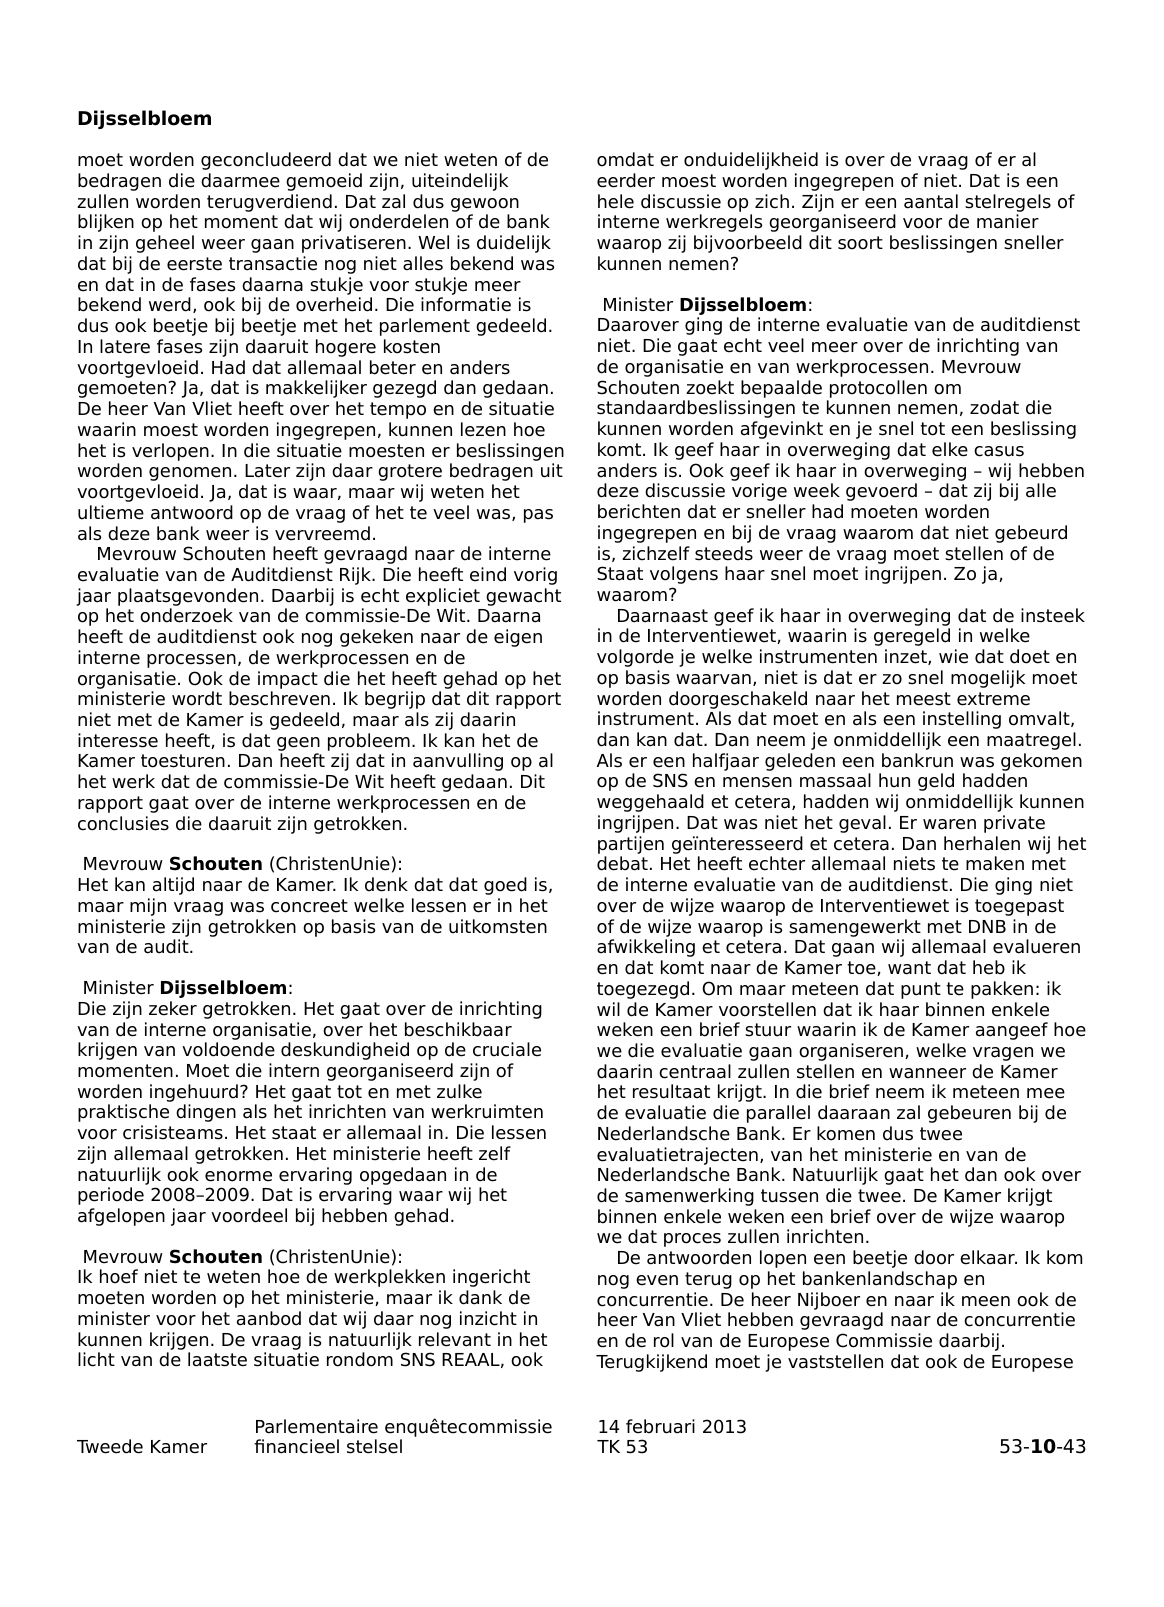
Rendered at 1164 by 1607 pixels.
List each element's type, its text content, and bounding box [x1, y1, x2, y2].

text Het kan altijd naar de Kamer. Ik denk dat dat goed is, maar mijn vraag was concreet welke lessen er in het ministerie zijn getrokken op basis van de uitkomsten van de audit. [77, 875, 567, 958]
text Ik hoef niet te weten hoe de werkplekken ingericht moeten worden op het ministerie, maar ik dank de minister voor het aanbod dat wij daar nog inzicht in kunnen krijgen. De vraag is natuurlijk relevant in het licht van de laatste situatie rondom SNS REAAL, ook [77, 1267, 567, 1371]
text Daarnaast geef ik haar in overweging dat de insteek in de Interventiewet, waarin is geregeld in welke volgorde je welke instrumenten inzet, wie dat doet en op basis waarvan, niet is dat er zo snel mogelijk moet worden doorgeschakeld naar het meest extreme instrument. Als dat moet en als een instelling omvalt, dan kan dat. Dan neem je onmiddellijk een maatregel. Als er een halfjaar geleden een bankrun was gekomen op de SNS en mensen massaal hun geld hadden weggehaald et cetera, hadden wij onmiddellijk kunnen ingrijpen. Dat was niet het geval. Er waren private partijen geïnteresseerd et cetera. Dan herhalen wij het debat. Het heeft echter allemaal niets te maken met de interne evaluatie van de auditdienst. Die ging niet over de wijze waarop de Interventiewet is toegepast of de wijze waarop is samengewerkt met DNB in de afwikkeling et cetera. Dat gaan wij allemaal evalueren en dat komt naar de Kamer toe, want dat heb ik toegezegd. Om maar meteen dat punt te pakken: ik wil de Kamer voorstellen dat ik haar binnen enkele weken een brief stuur waarin ik de Kamer aangeef hoe we die evaluatie gaan organiseren, welke vragen we daarin centraal zullen stellen en wanneer de Kamer het resultaat krijgt. In die brief neem ik meteen mee de evaluatie die parallel daaraan zal gebeuren bij de Nederlandsche Bank. Er komen dus twee evaluatietrajecten, van het ministerie en van de Nederlandsche Bank. Natuurlijk gaat het dan ook over de samenwerking tussen die twee. De Kamer krijgt binnen enkele weken een brief over de wijze waarop we dat proces zullen inrichten. [596, 606, 1087, 1248]
text Die zijn zeker getrokken. Het gaat over de inrichting van de interne organisatie, over het beschikbaar krijgen van voldoende deskundigheid op de cruciale momenten. Moet die intern georganiseerd zijn of worden ingehuurd? Het gaat tot en met zulke praktische dingen als het inrichten van werkruimten voor crisisteams. Het staat er allemaal in. Die lessen zijn allemaal getrokken. Het ministerie heeft zelf natuurlijk ook enorme ervaring opgedaan in de periode 2008–2009. Dat is ervaring waar wij het afgelopen jaar voordeel bij hebben gehad. [77, 999, 567, 1227]
text Minister Dijsselbloem: [77, 978, 567, 999]
text Mevrouw Schouten (ChristenUnie): [77, 1247, 567, 1267]
text Mevrouw Schouten heeft gevraagd naar de interne evaluatie van de Auditdienst Rijk. Die heeft eind vorig jaar plaatsgevonden. Daarbij is echt expliciet gewacht op het onderzoek van de commissie-De Wit. Daarna heeft de auditdienst ook nog gekeken naar de eigen interne processen, de werkprocessen en de organisatie. Ook de impact die het heeft gehad op het ministerie wordt beschreven. Ik begrijp dat dit rapport niet met de Kamer is gedeeld, maar als zij daarin interesse heeft, is dat geen probleem. Ik kan het de Kamer toesturen. Dan heeft zij dat in aanvulling op al het werk dat de commissie-De Wit heeft gedaan. Dit rapport gaat over de interne werkprocessen en de conclusies die daaruit zijn getrokken. [77, 544, 567, 834]
text moet worden geconcludeerd dat we niet weten of de bedragen die daarmee gemoeid zijn, uiteindelijk zullen worden terugverdiend. Dat zal dus gewoon blijken op het moment dat wij onderdelen of de bank in zijn geheel weer gaan privatiseren. Wel is duidelijk dat bij de eerste transactie nog niet alles bekend was en dat in de fases daarna stukje voor stukje meer bekend werd, ook bij de overheid. Die informatie is dus ook beetje bij beetje met het parlement gedeeld. In latere fases zijn daaruit hogere kosten voortgevloeid. Had dat allemaal beter en anders gemoeten? Ja, dat is makkelijker gezegd dan gedaan. De heer Van Vliet heeft over het tempo en de situatie waarin moest worden ingegrepen, kunnen lezen hoe het is verlopen. In die situatie moesten er beslissingen worden genomen. Later zijn daar grotere bedragen uit voortgevloeid. Ja, dat is waar, maar wij weten het ultieme antwoord op de vraag of het te veel was, pas als deze bank weer is vervreemd. [77, 150, 567, 544]
text omdat er onduidelijkheid is over de vraag of er al eerder moest worden ingegrepen of niet. Dat is een hele discussie op zich. Zijn er een aantal stelregels of interne werkregels georganiseerd voor de manier waarop zij bijvoorbeeld dit soort beslissingen sneller kunnen nemen? [596, 150, 1087, 274]
text Daarover ging de interne evaluatie van de auditdienst niet. Die gaat echt veel meer over de inrichting van de organisatie en van werkprocessen. Mevrouw Schouten zoekt bepaalde protocollen om standaardbeslissingen te kunnen nemen, zodat die kunnen worden afgevinkt en je snel tot een beslissing komt. Ik geef haar in overweging dat elke casus anders is. Ook geef ik haar in overweging – wij hebben deze discussie vorige week gevoerd – dat zij bij alle berichten dat er sneller had moeten worden ingegrepen en bij de vraag waarom dat niet gebeurd is, zichzelf steeds weer de vraag moet stellen of de Staat volgens haar snel moet ingrijpen. Zo ja, waarom? [596, 315, 1087, 606]
text De antwoorden lopen een beetje door elkaar. Ik kom nog even terug op het bankenlandschap en concurrentie. De heer Nijboer en naar ik meen ook de heer Van Vliet hebben gevraagd naar de concurrentie en de rol van de Europese Commissie daarbij. Terugkijkend moet je vaststellen dat ook de Europese [596, 1248, 1087, 1372]
text Mevrouw Schouten (ChristenUnie): [77, 854, 567, 875]
text Minister Dijsselbloem: [596, 294, 1087, 315]
